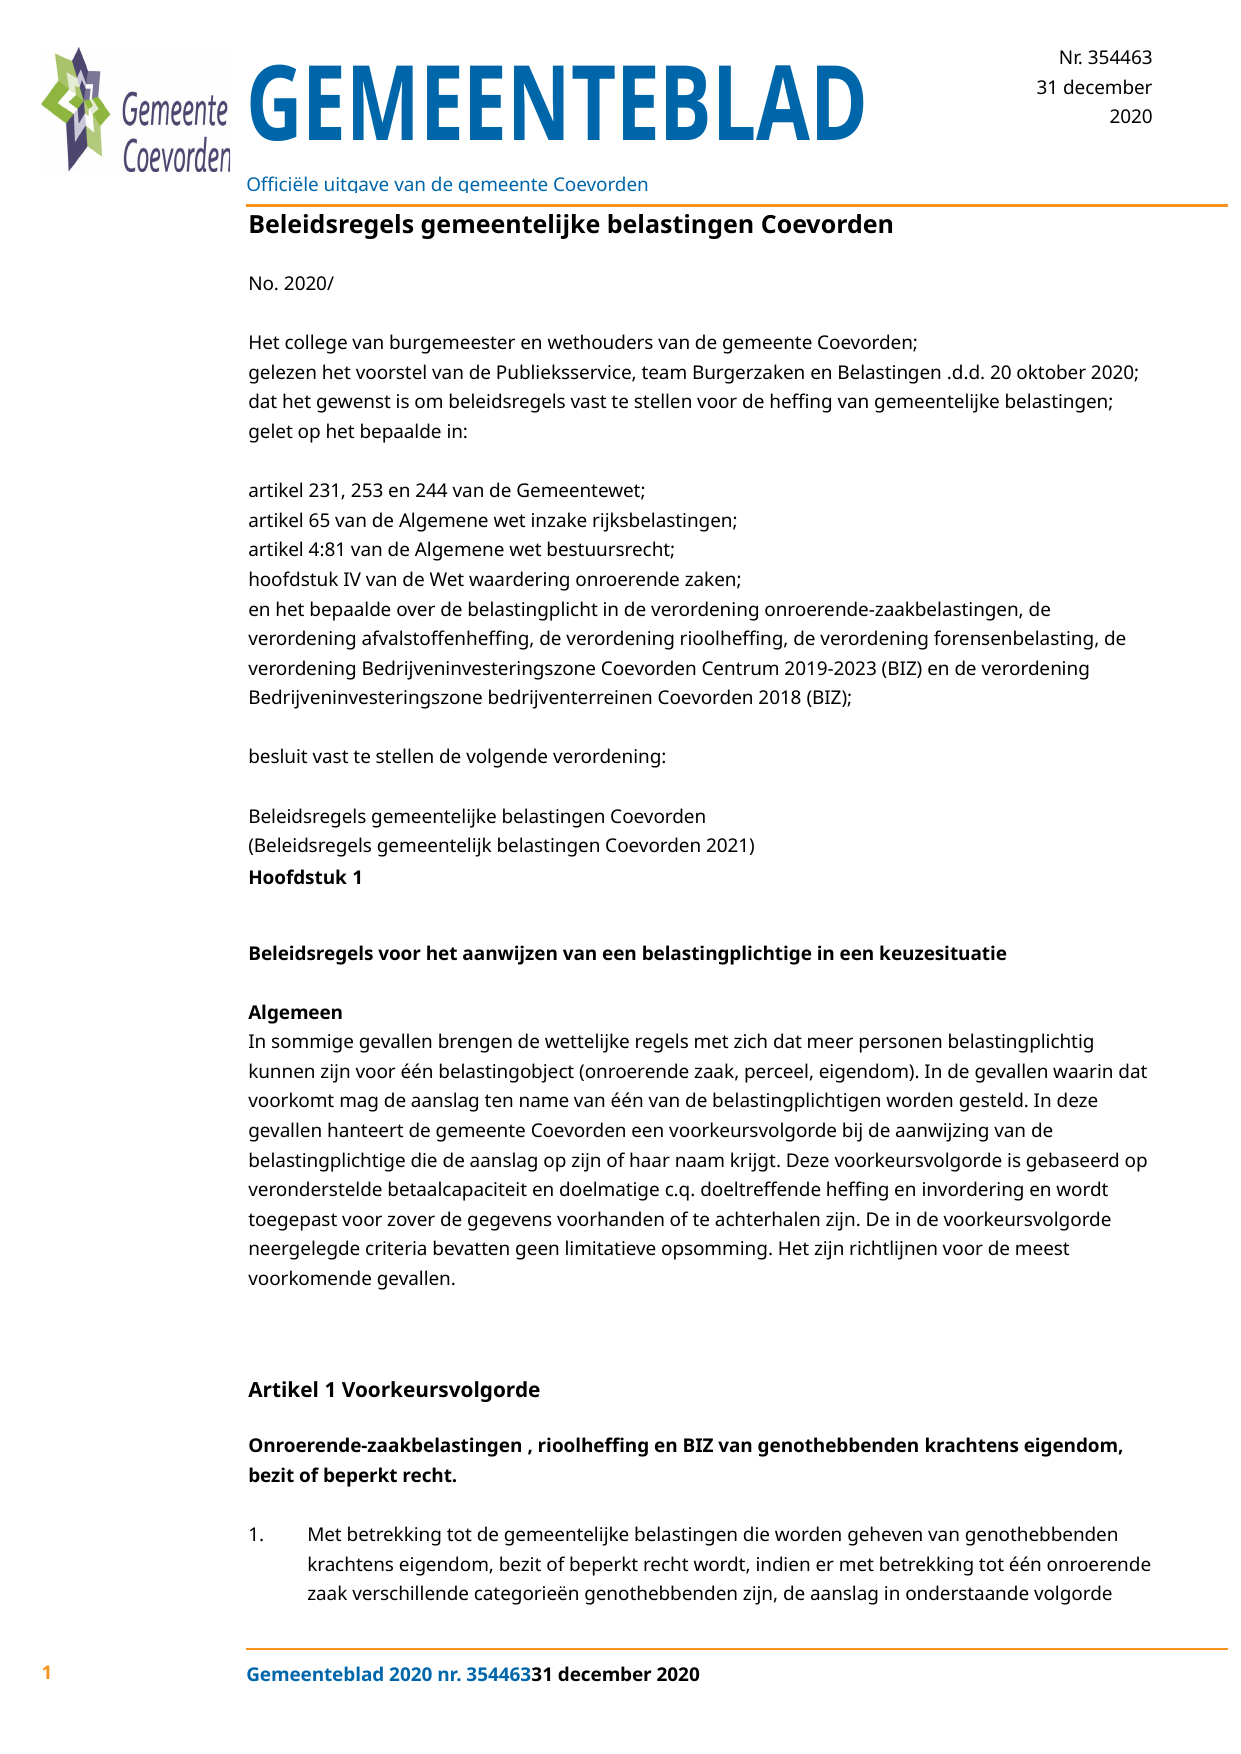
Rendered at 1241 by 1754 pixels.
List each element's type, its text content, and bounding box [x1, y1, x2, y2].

text hoofdstuk IV van de Wet waardering onroerende zaken; [248, 566, 1152, 592]
text gelezen het voorstel van de Publieksservice, team Burgerzaken en Belastingen .d.d. 20 oktober 2020; [248, 359, 1152, 385]
list Met betrekking tot de gemeentelijke belastingen die worden geheven van genothebbenden krachtens eigendom, bezit of beperkt recht wordt, indien er met betrekking tot één onroerende zaak verschillende categorieën genothebbenden zijn, de aanslag in onderstaande volgorde [248, 1521, 1152, 1606]
text Beleidsregels voor het aanwijzen van een belastingplichtige in een keuzesituatie [248, 940, 1152, 965]
text Het college van burgemeester en wethouders van de gemeente Coevorden; [248, 329, 1152, 355]
text Hoofdstuk 1 [248, 862, 1152, 890]
text en het bepaalde over de belastingplicht in de verordening onroerende-zaakbelastingen, de verordening afvalstoffenheffing, de verordening rioolheffing, de verordening forensenbelasting, de verordening Bedrijveninvesteringszone Coevorden Centrum 2019-2023 (BIZ) en de verordening Bedrijveninvesteringszone bedrijventerreinen Coevorden 2018 (BIZ); [248, 596, 1152, 710]
picture [41, 47, 231, 172]
text dat het gewenst is om beleidsregels vast te stellen voor de heffing van gemeentelijke belastingen; [248, 389, 1152, 414]
text No. 2020/ [248, 270, 1152, 296]
text In sommige gevallen brengen de wettelijke regels met zich dat meer personen belastingplichtig kunnen zijn voor één belastingobject (onroerende zaak, perceel, eigendom). In de gevallen waarin dat voorkomt mag de aanslag ten name van één van de belastingplichtigen worden gesteld. In deze gevallen hanteert de gemeente Coevorden een voorkeursvolgorde bij de aanwijzing van de belastingplichtige die de aanslag op zijn of haar naam krijgt. Deze voorkeursvolgorde is gebaseerd op veronderstelde betaalcapaciteit en doelmatige c.q. doeltreffende heffing en invordering en wordt toegepast voor zover de gegevens voorhanden of te achterhalen zijn. De in de voorkeursvolgorde neergelegde criteria bevatten geen limitatieve opsomming. Het zijn richtlijnen voor de meest voorkomende gevallen. [248, 1028, 1152, 1291]
text artikel 231, 253 en 244 van de Gemeentewet; [248, 477, 1152, 503]
text artikel 65 van de Algemene wet inzake rijksbelastingen; [248, 507, 1152, 533]
text Beleidsregels gemeentelijke belastingen Coevorden [248, 207, 1152, 241]
text gelet op het bepaalde in: [248, 418, 1152, 444]
text Algemeen [248, 999, 1152, 1024]
text besluit vast te stellen de volgende verordening: [248, 744, 1152, 769]
text artikel 4:81 van de Algemene wet bestuursrecht; [248, 537, 1152, 562]
text Artikel 1 Voorkeursvolgorde [248, 1375, 1152, 1403]
text Beleidsregels gemeentelijke belastingen Coevorden [248, 803, 1152, 828]
text Onroerende-zaakbelastingen , rioolheffing en BIZ van genothebbenden krachtens eigendom, bezit of beperkt recht. [248, 1433, 1152, 1488]
text (Beleidsregels gemeentelijk belastingen Coevorden 2021) [248, 832, 1152, 858]
